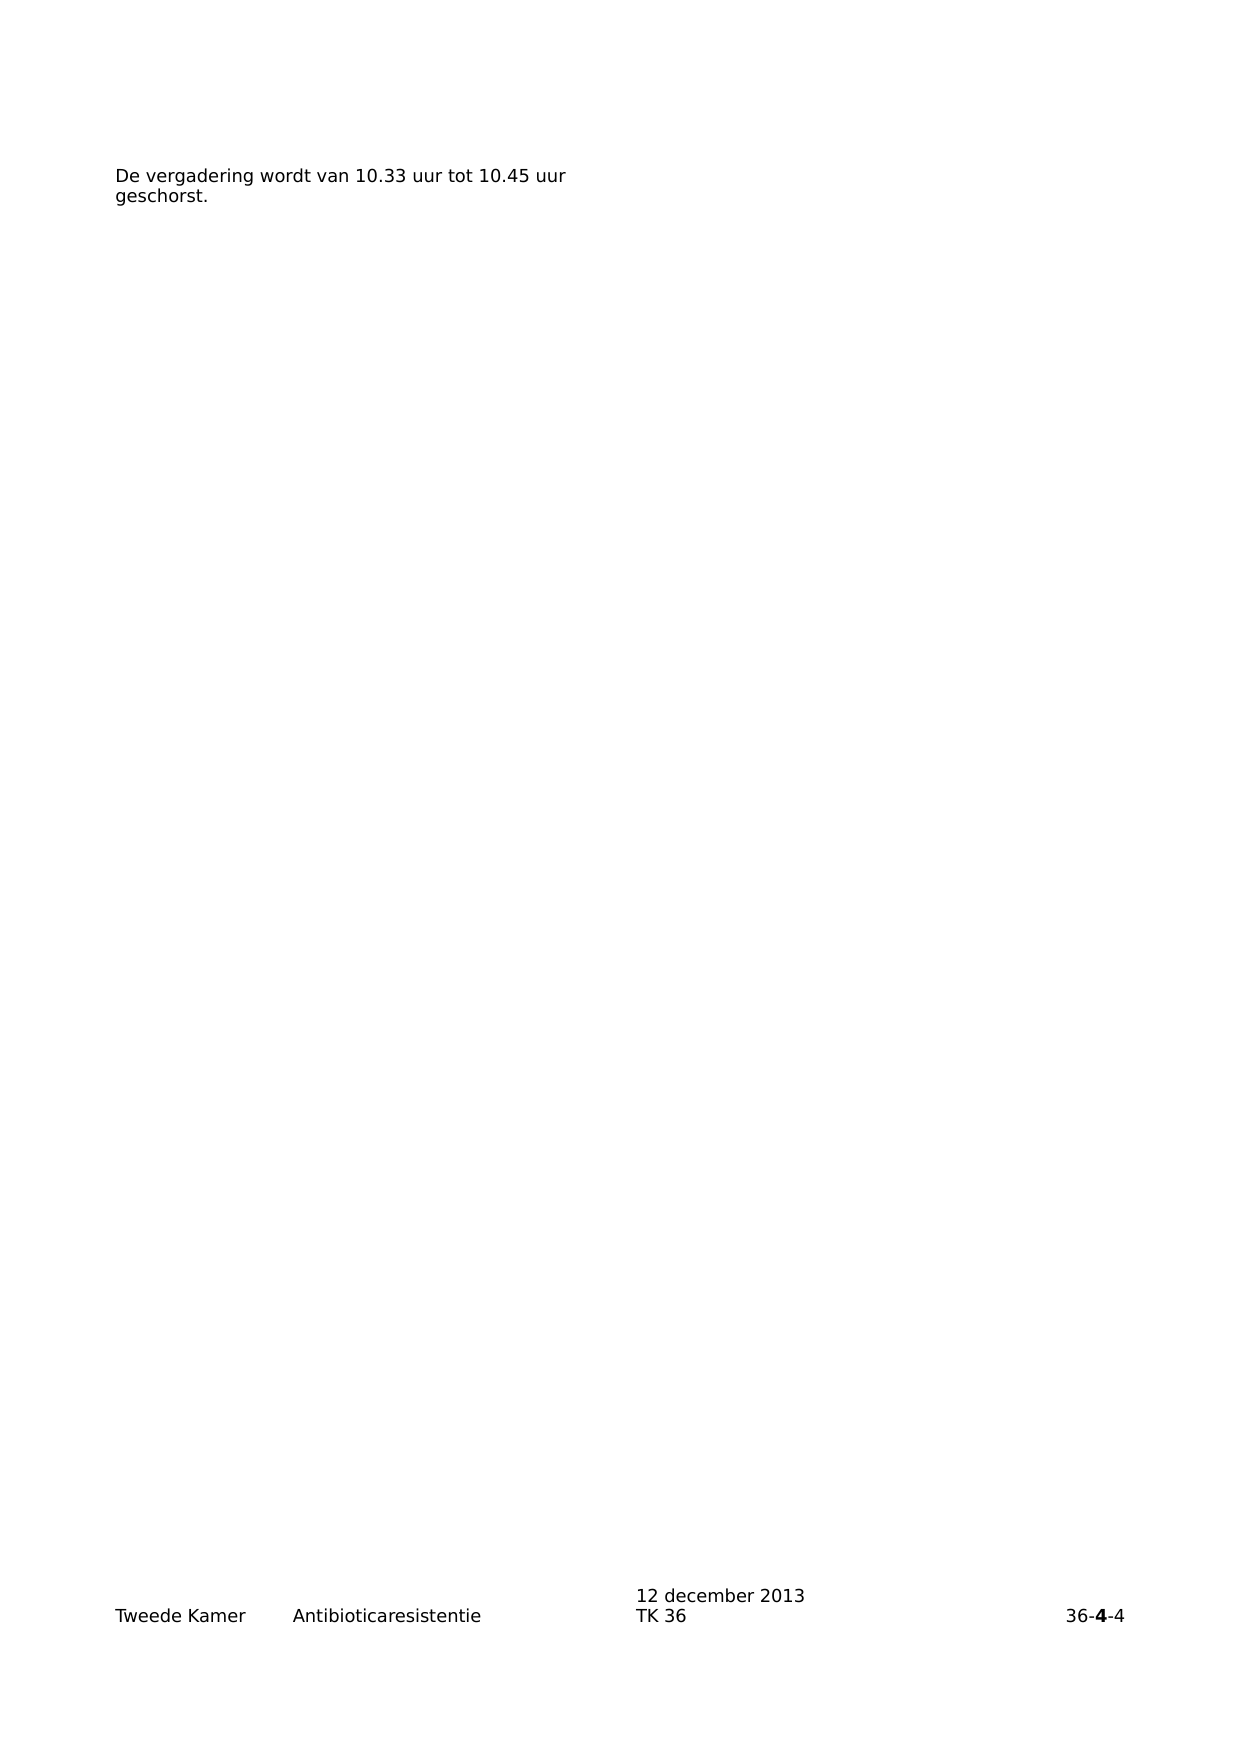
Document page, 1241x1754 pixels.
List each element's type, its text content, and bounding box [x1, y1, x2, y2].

text De vergadering wordt van 10.33 uur tot 10.45 uur geschorst. [115, 165, 605, 207]
